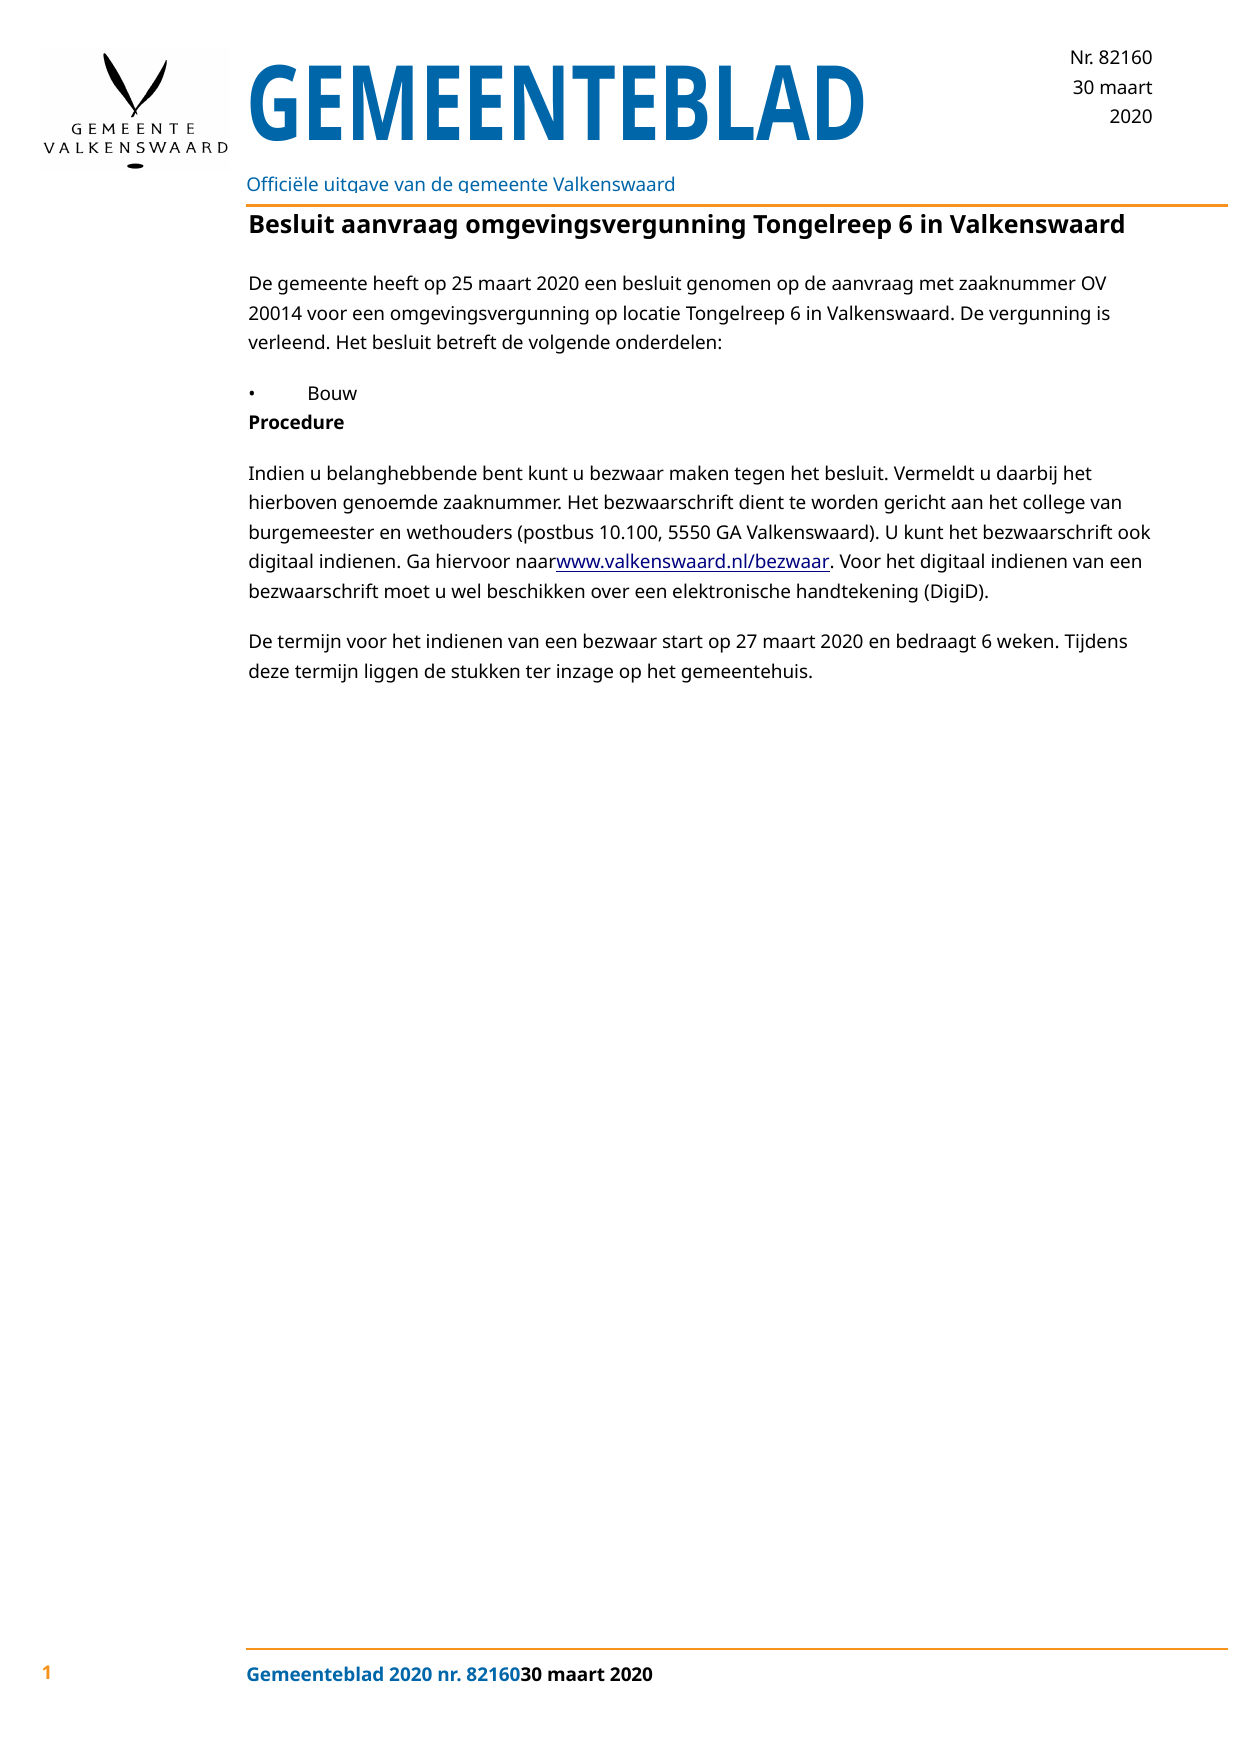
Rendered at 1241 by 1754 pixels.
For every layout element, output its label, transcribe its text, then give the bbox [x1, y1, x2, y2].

picture [41, 47, 231, 172]
text De termijn voor het indienen van een bezwaar start op 27 maart 2020 en bedraagt 6 weken. Tijdens deze termijn liggen de stukken ter inzage op het gemeentehuis. [248, 629, 1152, 684]
text Besluit aanvraag omgevingsvergunning Tongelreep 6 in Valkenswaard [248, 207, 1152, 241]
text De gemeente heeft op 25 maart 2020 een besluit genomen op de aanvraag met zaaknummer OV 20014 voor een omgevingsvergunning op locatie Tongelreep 6 in Valkenswaard. De vergunning is verleend. Het besluit betreft de volgende onderdelen: [248, 270, 1152, 355]
text Procedure [248, 409, 1152, 435]
text Indien u belanghebbende bent kunt u bezwaar maken tegen het besluit. Vermeldt u daarbij het hierboven genoemde zaaknummer. Het bezwaarschrift dient te worden gericht aan het college van burgemeester en wethouders (postbus 10.100, 5550 GA Valkenswaard). U kunt het bezwaarschrift ook digitaal indienen. Ga hiervoor naarwww.valkenswaard.nl/bezwaar. Voor het digitaal indienen van een bezwaarschrift moet u wel beschikken over een elektronische handtekening (DigiD). [248, 460, 1152, 604]
list Bouw [248, 380, 1152, 406]
